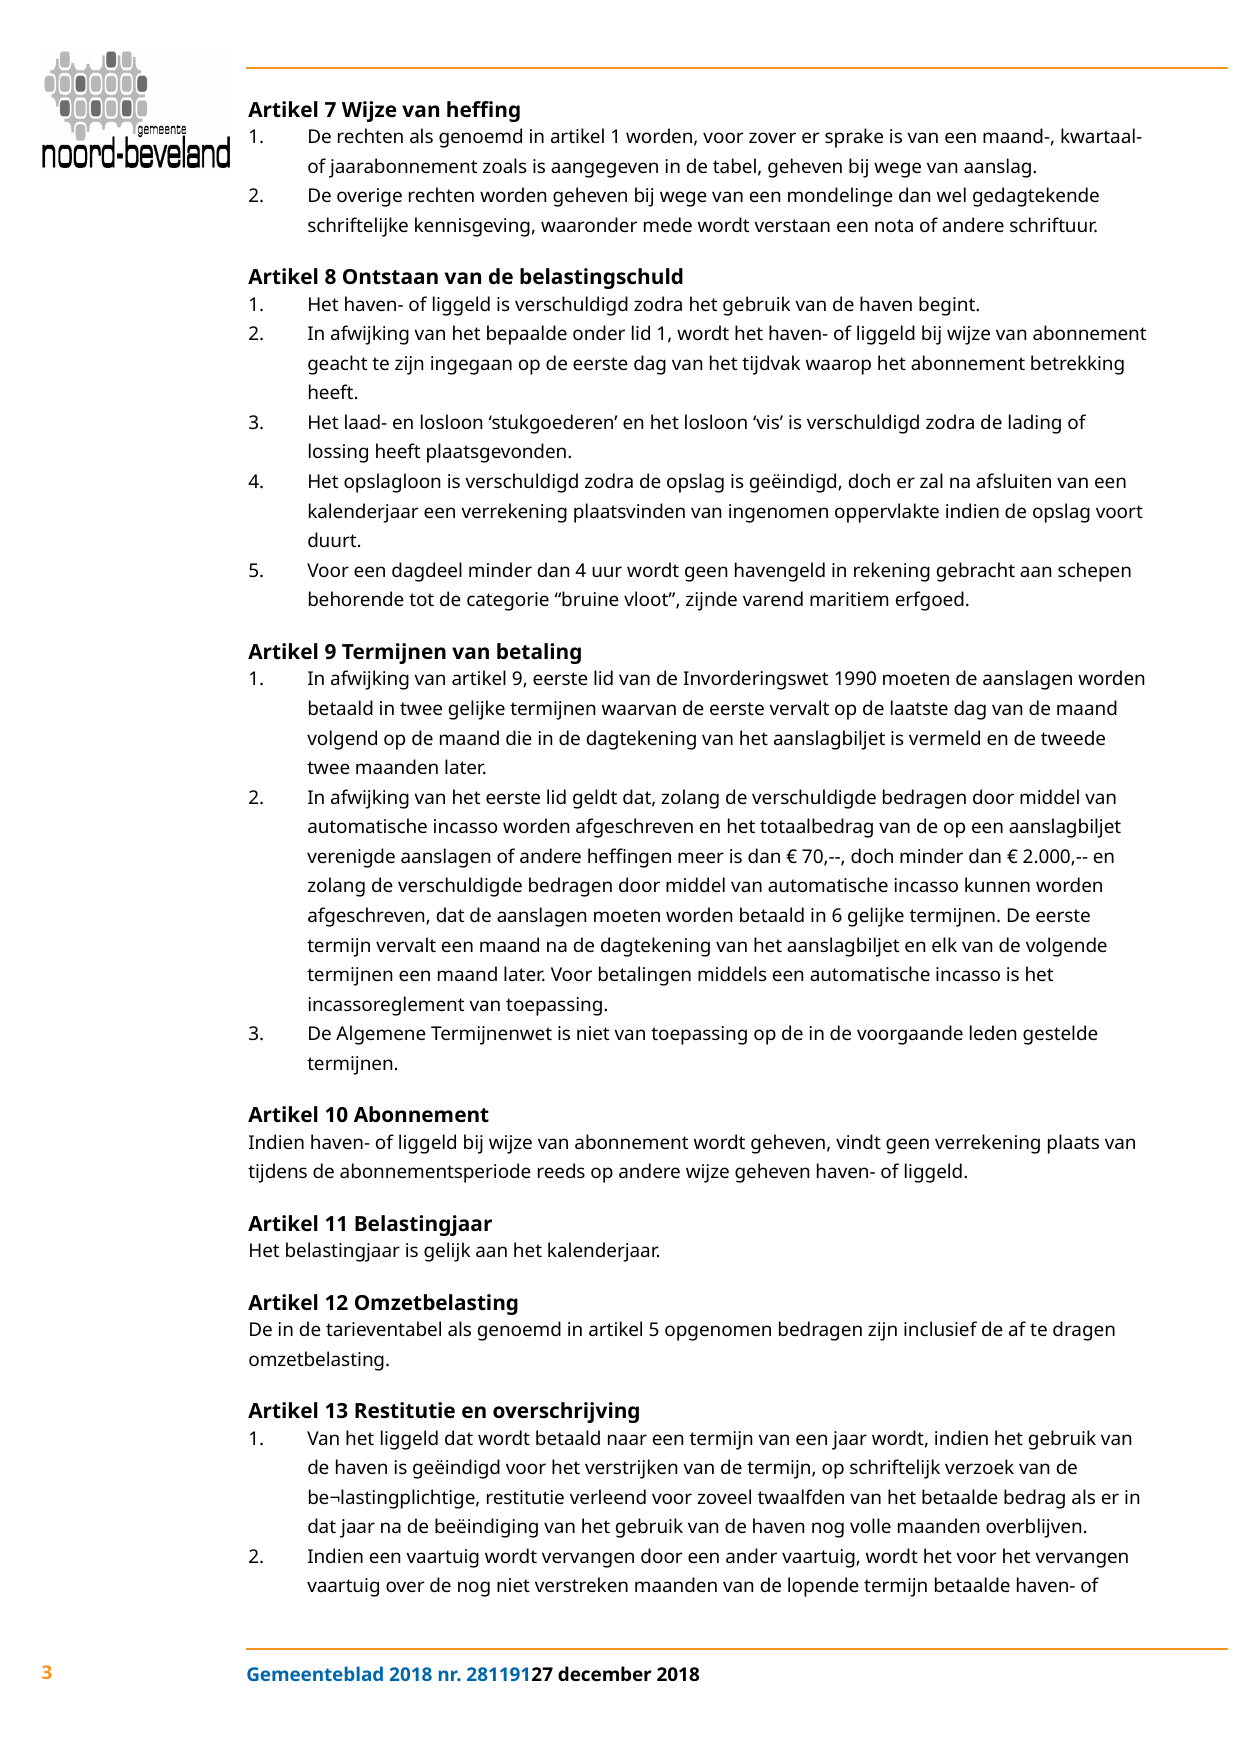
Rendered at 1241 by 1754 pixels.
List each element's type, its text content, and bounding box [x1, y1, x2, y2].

list Het laad- en losloon ‘stukgoederen’ en het losloon ‘vis’ is verschuldigd zodra de lading of lossing heeft plaatsgevonden. [248, 409, 1152, 464]
list Het haven- of liggeld is verschuldigd zodra het gebruik van de haven begint. [248, 291, 1152, 317]
text Artikel 12 Omzetbelasting [248, 1288, 1152, 1316]
list Van het liggeld dat wordt betaald naar een termijn van een jaar wordt, indien het gebruik van de haven is geëindigd voor het verstrijken van de termijn, op schriftelijk verzoek van de be¬lastingplichtige, restitutie verleend voor zoveel twaalfden van het betaalde bedrag als er in dat jaar na de beëindiging van het gebruik van de haven nog volle maanden overblijven. [248, 1425, 1152, 1539]
list Voor een dagdeel minder dan 4 uur wordt geen havengeld in rekening gebracht aan schepen behorende tot de categorie “bruine vloot”, zijnde varend maritiem erfgoed. [248, 557, 1152, 612]
text Indien haven- of liggeld bij wijze van abonnement wordt geheven, vindt geen verrekening plaats van tijdens de abonnementsperiode reeds op andere wijze geheven haven- of liggeld. [248, 1129, 1152, 1184]
list De overige rechten worden geheven bij wege van een mondelinge dan wel gedagtekende schriftelijke kennisgeving, waaronder mede wordt verstaan een nota of andere schriftuur. [248, 182, 1152, 238]
list In afwijking van het bepaalde onder lid 1, wordt het haven- of liggeld bij wijze van abonnement geacht te zijn ingegaan op de eerste dag van het tijdvak waarop het abonnement betrekking heeft. [248, 320, 1152, 405]
picture [41, 47, 231, 172]
list Indien een vaartuig wordt vervangen door een ander vaartuig, wordt het voor het vervangen vaartuig over de nog niet verstreken maanden van de lopende termijn betaalde haven- of [248, 1543, 1152, 1598]
text Artikel 7 Wijze van heffing [248, 95, 1152, 123]
text Het belastingjaar is gelijk aan het kalenderjaar. [248, 1237, 1152, 1263]
text Artikel 13 Restitutie en overschrijving [248, 1396, 1152, 1425]
list In afwijking van het eerste lid geldt dat, zolang de verschuldigde bedragen door middel van automatische incasso worden afgeschreven en het totaalbedrag van de op een aanslagbiljet verenigde aanslagen of andere heffingen meer is dan € 70,--, doch minder dan € 2.000,-- en zolang de verschuldigde bedragen door middel van automatische incasso kunnen worden afgeschreven, dat de aanslagen moeten worden betaald in 6 gelijke termijnen. De eerste termijn vervalt een maand na de dagtekening van het aanslagbiljet en elk van de volgende termijnen een maand later. Voor betalingen middels een automatische incasso is het incassoreglement van toepassing. [248, 784, 1152, 1017]
list De rechten als genoemd in artikel 1 worden, voor zover er sprake is van een maand-, kwartaal- of jaarabonnement zoals is aangegeven in de tabel, geheven bij wege van aanslag. [248, 123, 1152, 178]
text Artikel 10 Abonnement [248, 1101, 1152, 1129]
text Artikel 8 Ontstaan van de belastingschuld [248, 262, 1152, 291]
text De in de tarieventabel als genoemd in artikel 5 opgenomen bedragen zijn inclusief de af te dragen omzetbelasting. [248, 1316, 1152, 1372]
list Het opslagloon is verschuldigd zodra de opslag is geëindigd, doch er zal na afsluiten van een kalenderjaar een verrekening plaatsvinden van ingenomen oppervlakte indien de opslag voort duurt. [248, 468, 1152, 553]
list De Algemene Termijnenwet is niet van toepassing op de in de voorgaande leden gestelde termijnen. [248, 1021, 1152, 1076]
list In afwijking van artikel 9, eerste lid van de Invorderingswet 1990 moeten de aanslagen worden betaald in twee gelijke termijnen waarvan de eerste vervalt op de laatste dag van de maand volgend op de maand die in de dagtekening van het aanslagbiljet is vermeld en de tweede twee maanden later. [248, 666, 1152, 780]
text Artikel 9 Termijnen van betaling [248, 637, 1152, 666]
text Artikel 11 Belastingjaar [248, 1209, 1152, 1237]
